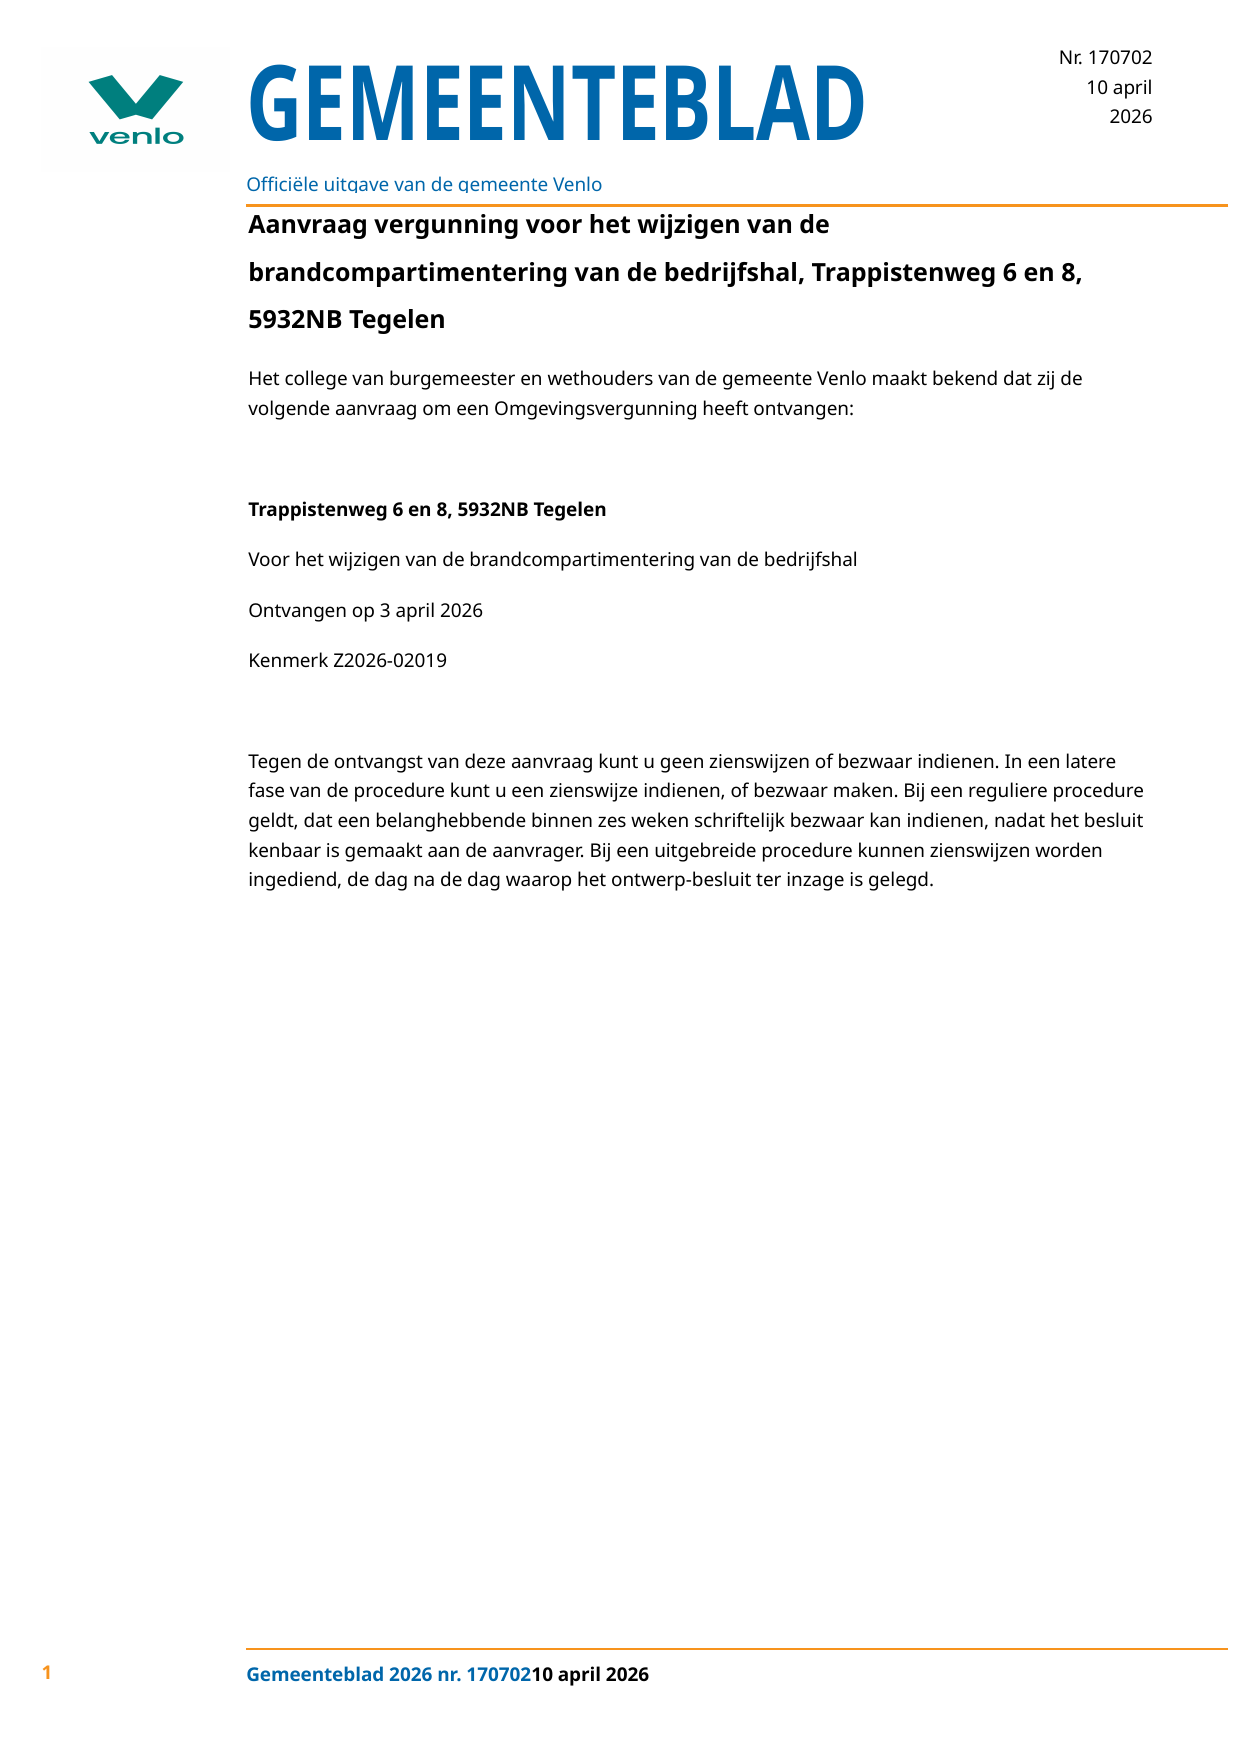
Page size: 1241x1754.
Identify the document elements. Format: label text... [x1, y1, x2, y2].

text Voor het wijzigen van de brandcompartimentering van de bedrijfshal [248, 546, 1152, 572]
text Aanvraag vergunning voor het wijzigen van de brandcompartimentering van de bedrijfshal, Trappistenweg 6 en 8, 5932NB Tegelen [248, 207, 1152, 336]
text Trappistenweg 6 en 8, 5932NB Tegelen [248, 496, 1152, 522]
picture [41, 47, 231, 172]
text Tegen de ontvangst van deze aanvraag kunt u geen zienswijzen of bezwaar indienen. In een latere fase van de procedure kunt u een zienswijze indienen, of bezwaar maken. Bij een reguliere procedure geldt, dat een belanghebbende binnen zes weken schriftelijk bezwaar kan indienen, nadat het besluit kenbaar is gemaakt aan de aanvrager. Bij een uitgebreide procedure kunnen zienswijzen worden ingediend, de dag na de dag waarop het ontwerp-besluit ter inzage is gelegd. [248, 748, 1152, 892]
text Kenmerk Z2026-02019 [248, 647, 1152, 673]
text Ontvangen op 3 april 2026 [248, 597, 1152, 622]
text Het college van burgemeester en wethouders van de gemeente Venlo maakt bekend dat zij de volgende aanvraag om een Omgevingsvergunning heeft ontvangen: [248, 366, 1152, 421]
